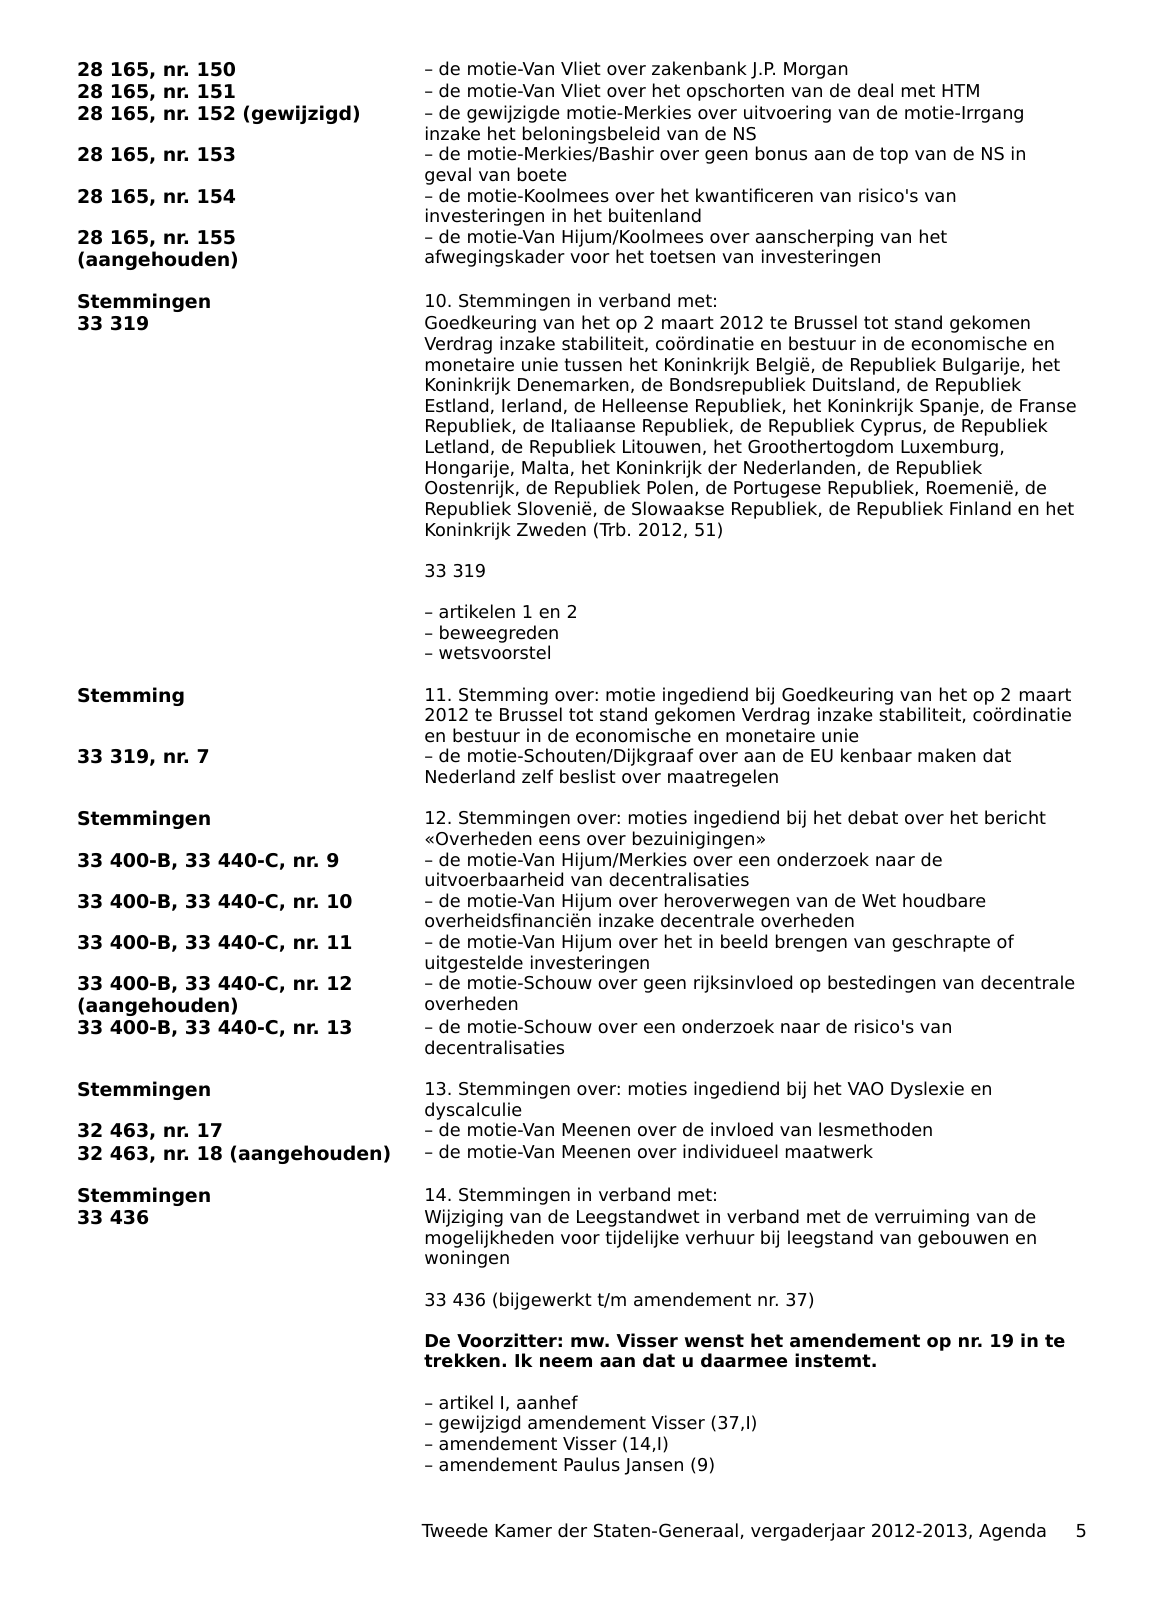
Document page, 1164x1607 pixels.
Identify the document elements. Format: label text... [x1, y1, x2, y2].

table_cell – de motie-Van Meenen over de invloed van lesmethoden [418, 1120, 1087, 1142]
table_cell [77, 1059, 401, 1079]
table_cell [418, 540, 1087, 561]
table_cell [401, 788, 418, 808]
table_cell [401, 1185, 418, 1207]
table_cell [77, 1393, 401, 1413]
table_cell [401, 932, 418, 973]
table_cell – de motie-Schouten/Dijkgraaf over aan de EU kenbaar maken dat Nederland zelf beslist over maatregelen [418, 746, 1087, 788]
table_cell [401, 1207, 418, 1269]
table_cell 28 165, nr. 151 [77, 81, 401, 103]
table_cell [77, 1434, 401, 1454]
table_cell 28 165, nr. 154 [77, 186, 401, 227]
table_cell [401, 103, 418, 144]
table_cell – amendement Visser (14,I) [418, 1434, 1087, 1454]
table_cell 12. Stemmingen over: moties ingediend bij het debat over het bericht «Overheden eens over bezuinigingen» [418, 808, 1087, 849]
table_cell – artikelen 1 en 2 [418, 602, 1087, 623]
table_cell 33 319, nr. 7 [77, 746, 401, 788]
table_cell 10. Stemmingen in verband met: [418, 291, 1087, 313]
table_cell – de motie-Koolmees over het kwantificeren van risico's van investeringen in het buitenland [418, 186, 1087, 227]
table_cell – de motie-Schouw over een onderzoek naar de risico's van decentralisaties [418, 1017, 1087, 1058]
table_cell [401, 186, 418, 227]
table_cell Goedkeuring van het op 2 maart 2012 te Brussel tot stand gekomen Verdrag inzake stabiliteit, coördinatie en bestuur in de economische en monetaire unie tussen het Koninkrijk België, de Republiek Bulgarije, het Koninkrijk Denemarken, de Bondsrepubliek Duitsland, de Republiek Estland, Ierland, de Helleense Republiek, het Koninkrijk Spanje, de Franse Republiek, de Italiaanse Republiek, de Republiek Cyprus, de Republiek Letland, de Republiek Litouwen, het Groothertogdom Luxemburg, Hongarije, Malta, het Koninkrijk der Nederlanden, de Republiek Oostenrijk, de Republiek Polen, de Portugese Republiek, Roemenië, de Republiek Slovenië, de Slowaakse Republiek, de Republiek Finland en het Koninkrijk Zweden (Trb. 2012, 51) [418, 313, 1087, 540]
table_cell [401, 1434, 418, 1454]
table_cell 32 463, nr. 17 [77, 1120, 401, 1142]
table_cell [401, 313, 418, 540]
table_cell Stemmingen [77, 1185, 401, 1207]
table_cell 33 400-B, 33 440-C, nr. 10 [77, 891, 401, 932]
table_cell [401, 623, 418, 643]
table_cell [401, 685, 418, 746]
table_cell [77, 788, 401, 808]
table_cell [401, 144, 418, 186]
table_cell Stemmingen [77, 808, 401, 849]
table_cell – de motie-Van Hijum over heroverwegen van de Wet houdbare overheidsfinanciën inzake decentrale overheden [418, 891, 1087, 932]
table_cell – de motie-Van Meenen over individueel maatwerk [418, 1143, 1087, 1164]
table_cell – de gewijzigde motie-Merkies over uitvoering van de motie-Irrgang inzake het beloningsbeleid van de NS [418, 103, 1087, 144]
table_cell [77, 1331, 401, 1372]
table_cell [77, 581, 401, 602]
table_cell 33 436 [77, 1207, 401, 1269]
table_cell [401, 1164, 418, 1185]
table_cell – de motie-Merkies/Bashir over geen bonus aan de top van de NS in geval van boete [418, 144, 1087, 186]
table_cell – artikel I, aanhef [418, 1393, 1087, 1413]
table_cell Stemmingen [77, 291, 401, 313]
table_cell [418, 271, 1087, 291]
table_cell [401, 1455, 418, 1475]
table_cell [77, 643, 401, 664]
table_cell [77, 561, 401, 581]
table_cell [401, 746, 418, 788]
table_cell [401, 664, 418, 684]
table_cell – de motie-Van Hijum/Koolmees over aanscherping van het afwegingskader voor het toetsen van investeringen [418, 227, 1087, 271]
table_cell Stemmingen [77, 1079, 401, 1120]
table_cell [418, 581, 1087, 602]
table_cell [401, 1393, 418, 1413]
table_cell [77, 1290, 401, 1310]
table_cell [77, 1372, 401, 1393]
table_cell – gewijzigd amendement Visser (37,I) [418, 1413, 1087, 1434]
table_cell 33 400-B, 33 440-C, nr. 9 [77, 850, 401, 891]
table_cell 28 165, nr. 155 (aangehouden) [77, 227, 401, 271]
table_cell [401, 602, 418, 623]
table_cell [401, 1310, 418, 1331]
table_cell – wetsvoorstel [418, 643, 1087, 664]
table_cell [77, 540, 401, 561]
table_cell [418, 1059, 1087, 1079]
table_cell 33 400-B, 33 440-C, nr. 13 [77, 1017, 401, 1058]
table_cell 28 165, nr. 152 (gewijzigd) [77, 103, 401, 144]
table_cell [401, 1143, 418, 1164]
table_cell [418, 788, 1087, 808]
table_cell [401, 561, 418, 581]
table_cell 33 319 [77, 313, 401, 540]
table_cell – de motie-Van Hijum/Merkies over een onderzoek naar de uitvoerbaarheid van decentralisaties [418, 850, 1087, 891]
table_cell De Voorzitter: mw. Visser wenst het amendement op nr. 19 in te trekken. Ik neem aan dat u daarmee instemt. [418, 1331, 1087, 1372]
table_cell [401, 1331, 418, 1372]
table_cell – de motie-Van Vliet over zakenbank J.P. Morgan [418, 59, 1087, 81]
table_cell [418, 1310, 1087, 1331]
table_cell [401, 808, 418, 849]
table_cell 33 436 (bijgewerkt t/m amendement nr. 37) [418, 1290, 1087, 1310]
table_cell 32 463, nr. 18 (aangehouden) [77, 1143, 401, 1164]
table_cell [77, 602, 401, 623]
table_cell [418, 664, 1087, 684]
table_cell [401, 850, 418, 891]
table_cell [77, 1310, 401, 1331]
table_cell [401, 291, 418, 313]
table_cell [401, 81, 418, 103]
table_cell – beweegreden [418, 623, 1087, 643]
table_cell 33 400-B, 33 440-C, nr. 12 (aangehouden) [77, 973, 401, 1017]
table_cell [77, 1269, 401, 1289]
table_cell [401, 1372, 418, 1393]
table_cell [401, 1290, 418, 1310]
table_cell [401, 891, 418, 932]
table_cell 28 165, nr. 150 [77, 59, 401, 81]
table_cell [401, 1079, 418, 1120]
table_cell Stemming [77, 685, 401, 746]
table_cell [77, 623, 401, 643]
table_cell [77, 664, 401, 684]
table_cell – de motie-Van Hijum over het in beeld brengen van geschrapte of uitgestelde investeringen [418, 932, 1087, 973]
table_cell [77, 1164, 401, 1185]
table_cell Wijziging van de Leegstandwet in verband met de verruiming van de mogelijkheden voor tijdelijke verhuur bij leegstand van gebouwen en woningen [418, 1207, 1087, 1269]
table_cell 28 165, nr. 153 [77, 144, 401, 186]
table_cell [77, 1413, 401, 1434]
table_cell [401, 1413, 418, 1434]
table_cell 33 319 [418, 561, 1087, 581]
table_cell 14. Stemmingen in verband met: [418, 1185, 1087, 1207]
table_cell [401, 1120, 418, 1142]
table_cell – amendement Paulus Jansen (9) [418, 1455, 1087, 1475]
table_cell [401, 540, 418, 561]
table_cell – de motie-Schouw over geen rijksinvloed op bestedingen van decentrale overheden [418, 973, 1087, 1017]
table_cell [401, 581, 418, 602]
table_cell [401, 643, 418, 664]
table_cell [77, 1455, 401, 1475]
table_cell [401, 1269, 418, 1289]
table_cell [401, 1017, 418, 1058]
table_cell [401, 59, 418, 81]
table_cell [401, 973, 418, 1017]
table_cell [418, 1372, 1087, 1393]
table_cell [401, 227, 418, 271]
table_cell 33 400-B, 33 440-C, nr. 11 [77, 932, 401, 973]
table_cell [418, 1164, 1087, 1185]
table_cell [401, 271, 418, 291]
table_cell [418, 1269, 1087, 1289]
table_cell 11. Stemming over: motie ingediend bij Goedkeuring van het op 2 maart 2012 te Brussel tot stand gekomen Verdrag inzake stabiliteit, coördinatie en bestuur in de economische en monetaire unie [418, 685, 1087, 746]
table_cell – de motie-Van Vliet over het opschorten van de deal met HTM [418, 81, 1087, 103]
table_cell [77, 271, 401, 291]
table_cell 13. Stemmingen over: moties ingediend bij het VAO Dyslexie en dyscalculie [418, 1079, 1087, 1120]
table_cell [401, 1059, 418, 1079]
